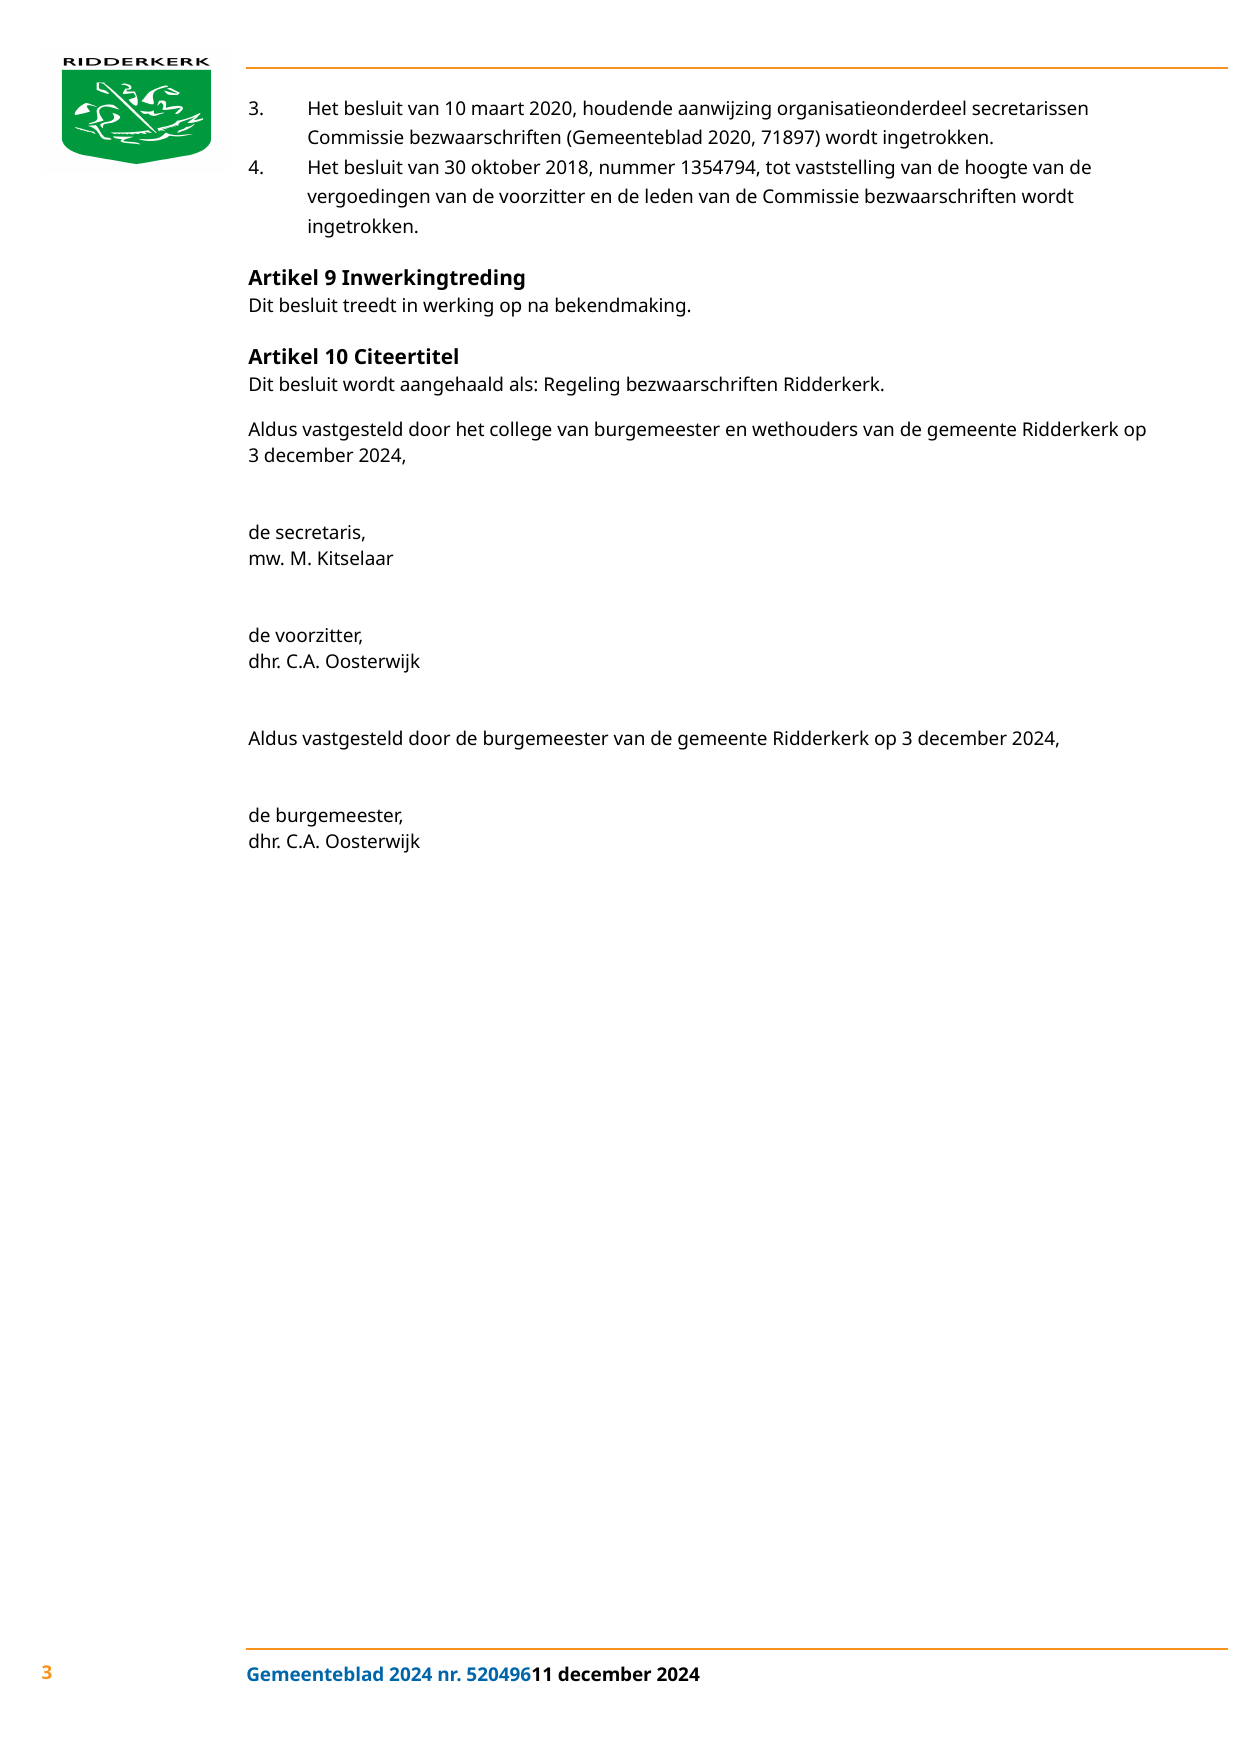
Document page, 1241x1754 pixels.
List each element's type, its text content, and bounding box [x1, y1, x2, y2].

text de secretaris, [248, 519, 1152, 545]
text dhr. C.A. Oosterwijk [248, 648, 1152, 674]
list Het besluit van 30 oktober 2018, nummer 1354794, tot vaststelling van de hoogte van de vergoedingen van de voorzitter en de leden van de Commissie bezwaarschriften wordt ingetrokken. [248, 154, 1152, 239]
text dhr. C.A. Oosterwijk [248, 828, 1152, 854]
text Aldus vastgesteld door de burgemeester van de gemeente Ridderkerk op 3 december 2024, [248, 725, 1152, 751]
text Artikel 10 Citeertitel [248, 342, 1152, 371]
text de burgemeester, [248, 802, 1152, 828]
text Artikel 9 Inwerkingtreding [248, 263, 1152, 292]
text de voorzitter, [248, 622, 1152, 648]
list Het besluit van 10 maart 2020, houdende aanwijzing organisatieonderdeel secretarissen Commissie bezwaarschriften (Gemeenteblad 2020, 71897) wordt ingetrokken. [248, 95, 1152, 150]
text mw. M. Kitselaar [248, 545, 1152, 571]
text Aldus vastgesteld door het college van burgemeester en wethouders van de gemeente Ridderkerk op 3 december 2024, [248, 416, 1152, 468]
text Dit besluit treedt in werking op na bekendmaking. [248, 292, 1152, 318]
picture [41, 47, 231, 172]
text Dit besluit wordt aangehaald als: Regeling bezwaarschriften Ridderkerk. [248, 371, 1152, 397]
